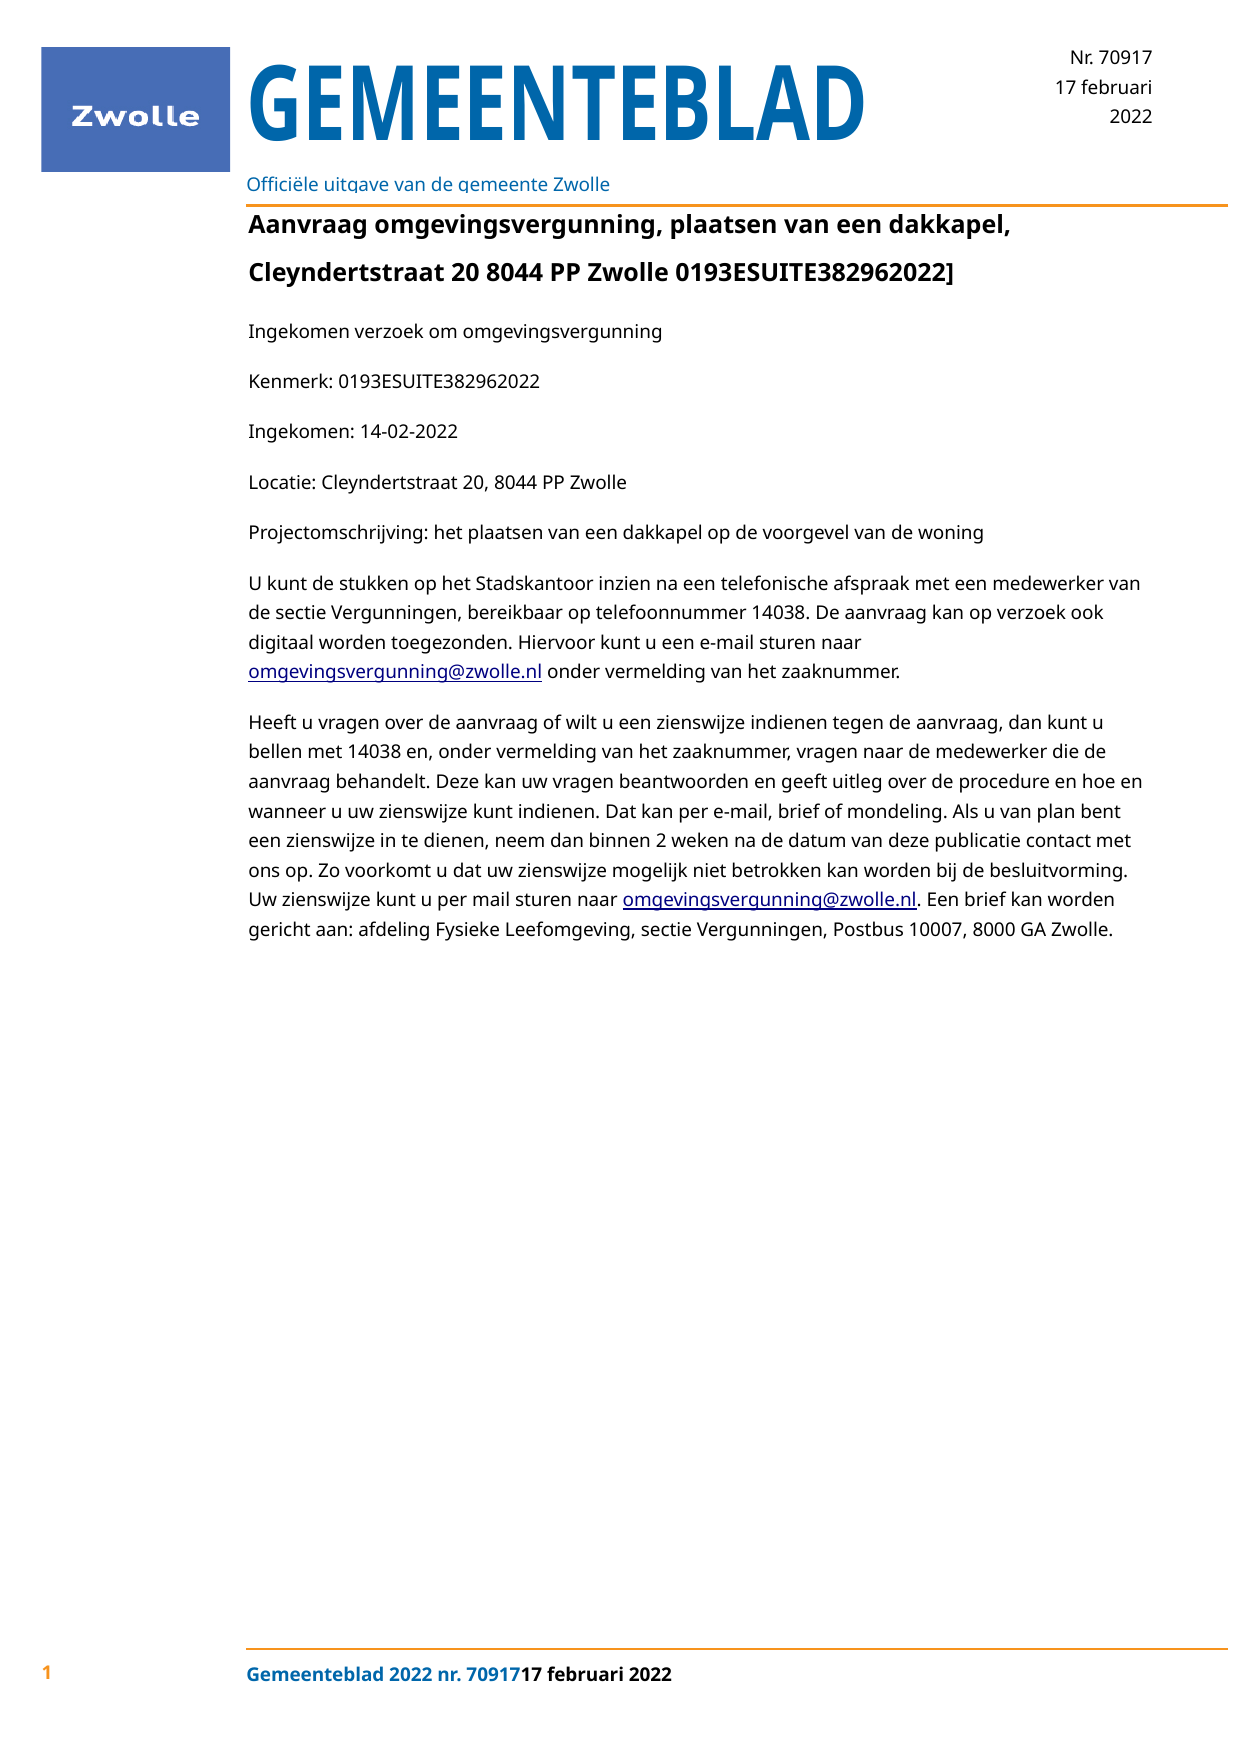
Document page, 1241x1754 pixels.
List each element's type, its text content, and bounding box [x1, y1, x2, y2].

text Heeft u vragen over de aanvraag of wilt u een zienswijze indienen tegen de aanvraag, dan kunt u bellen met 14038 en, onder vermelding van het zaaknummer, vragen naar de medewerker die de aanvraag behandelt. Deze kan uw vragen beantwoorden en geeft uitleg over de procedure en hoe en wanneer u uw zienswijze kunt indienen. Dat kan per e-mail, brief of mondeling. Als u van plan bent een zienswijze in te dienen, neem dan binnen 2 weken na de datum van deze publicatie contact met ons op. Zo voorkomt u dat uw zienswijze mogelijk niet betrokken kan worden bij de besluitvorming. Uw zienswijze kunt u per mail sturen naar omgevingsvergunning@zwolle.nl. Een brief kan worden gericht aan: afdeling Fysieke Leefomgeving, sectie Vergunningen, Postbus 10007, 8000 GA Zwolle. [248, 709, 1152, 942]
text Ingekomen: 14-02-2022 [248, 419, 1152, 444]
text Aanvraag omgevingsvergunning, plaatsen van een dakkapel, Cleyndertstraat 20 8044 PP Zwolle 0193ESUITE382962022] [248, 207, 1152, 288]
text Locatie: Cleyndertstraat 20, 8044 PP Zwolle [248, 469, 1152, 495]
text U kunt de stukken op het Stadskantoor inzien na een telefonische afspraak met een medewerker van de sectie Vergunningen, bereikbaar op telefoonnummer 14038. De aanvraag kan op verzoek ook digitaal worden toegezonden. Hiervoor kunt u een e-mail sturen naar omgevingsvergunning@zwolle.nl onder vermelding van het zaaknummer. [248, 570, 1152, 684]
text Ingekomen verzoek om omgevingsvergunning [248, 318, 1152, 344]
picture [41, 47, 231, 172]
text Kenmerk: 0193ESUITE382962022 [248, 368, 1152, 394]
text Projectomschrijving: het plaatsen van een dakkapel op de voorgevel van de woning [248, 519, 1152, 545]
